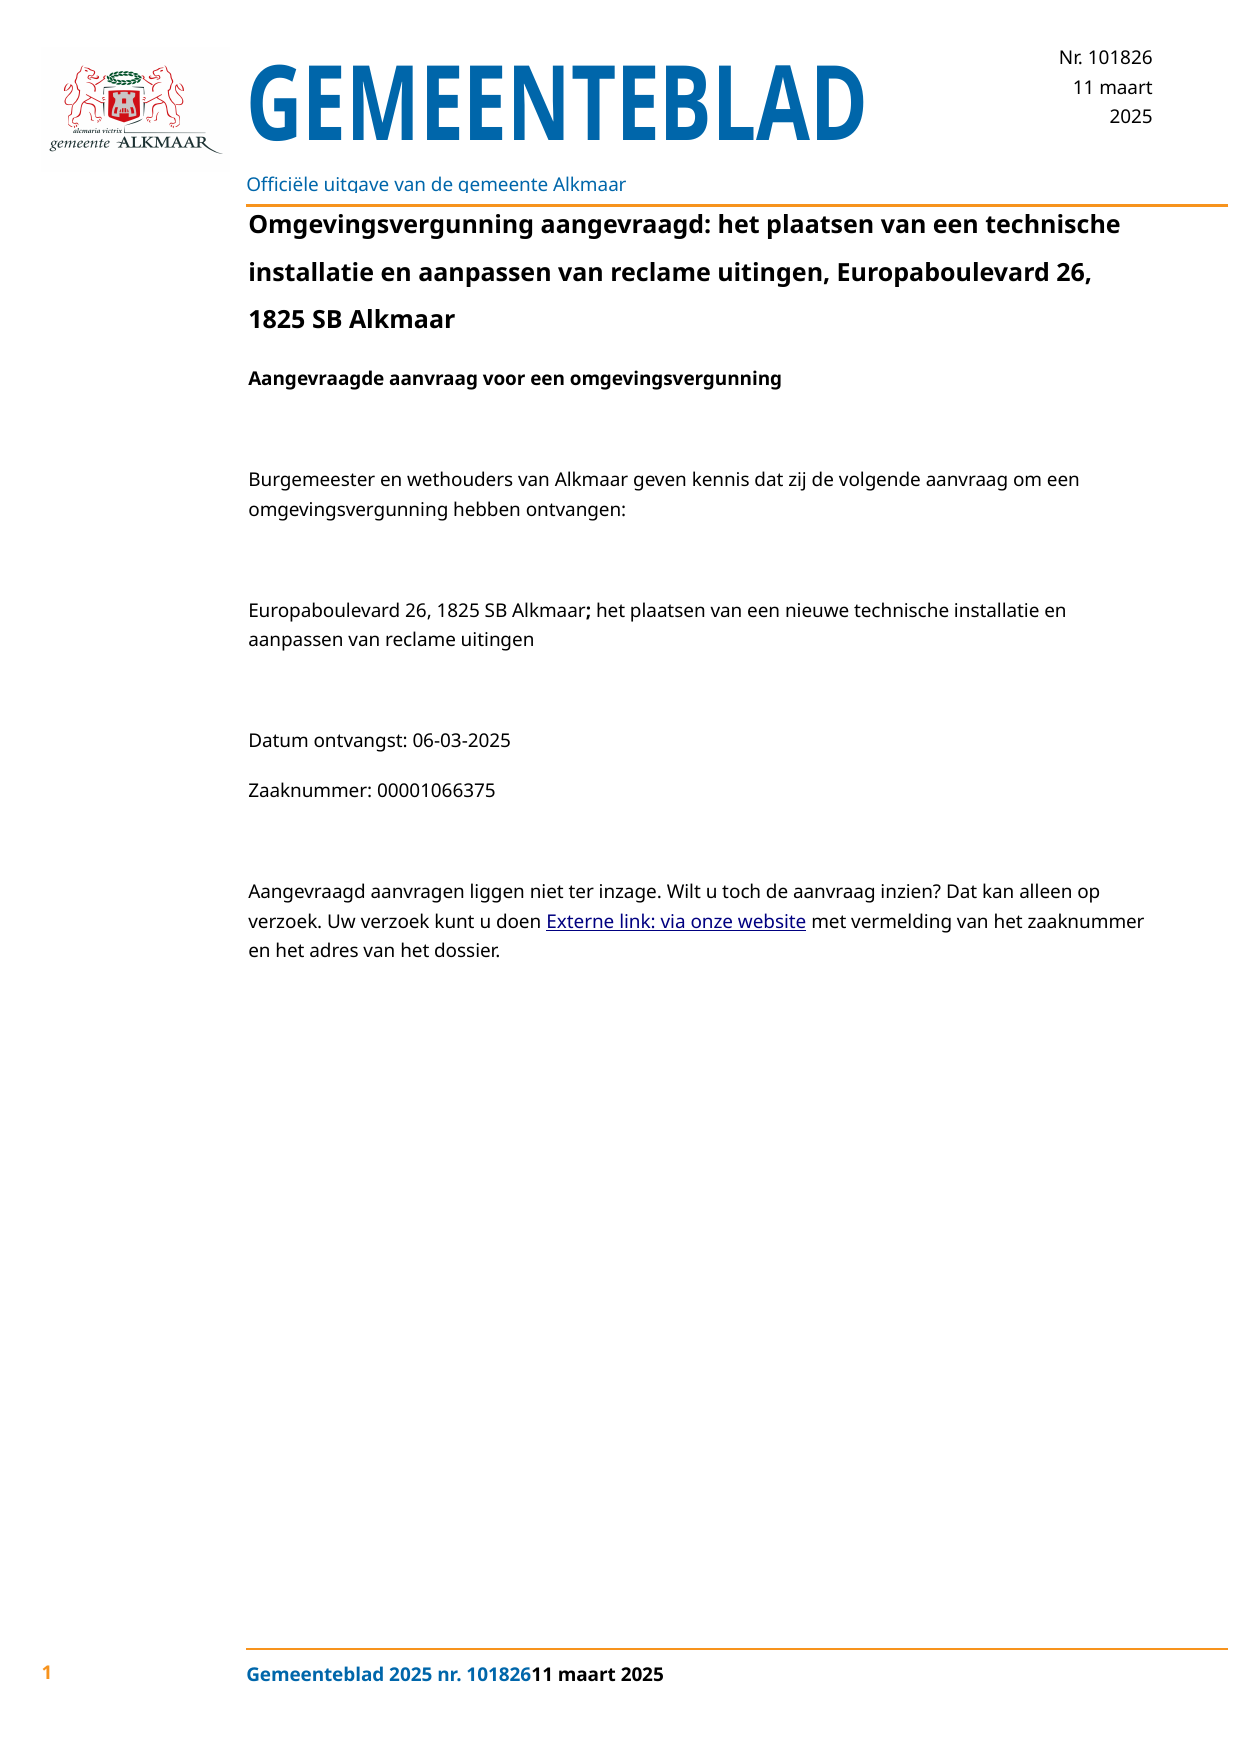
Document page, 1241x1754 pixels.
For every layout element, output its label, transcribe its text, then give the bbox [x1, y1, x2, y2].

text Europaboulevard 26, 1825 SB Alkmaar; het plaatsen van een nieuwe technische installatie en aanpassen van reclame uitingen [248, 597, 1152, 652]
text Datum ontvangst: 06-03-2025 [248, 727, 1152, 753]
picture [41, 47, 231, 172]
text Aangevraagde aanvraag voor een omgevingsvergunning [248, 366, 1152, 391]
text Burgemeester en wethouders van Alkmaar geven kennis dat zij de volgende aanvraag om een omgevingsvergunning hebben ontvangen: [248, 466, 1152, 522]
text Aangevraagd aanvragen liggen niet ter inzage. Wilt u toch de aanvraag inzien? Dat kan alleen op verzoek. Uw verzoek kunt u doen Externe link: via onze website met vermelding van het zaaknummer en het adres van het dossier. [248, 878, 1152, 963]
text Zaaknummer: 00001066375 [248, 778, 1152, 803]
text Omgevingsvergunning aangevraagd: het plaatsen van een technische installatie en aanpassen van reclame uitingen, Europaboulevard 26, 1825 SB Alkmaar [248, 207, 1152, 336]
